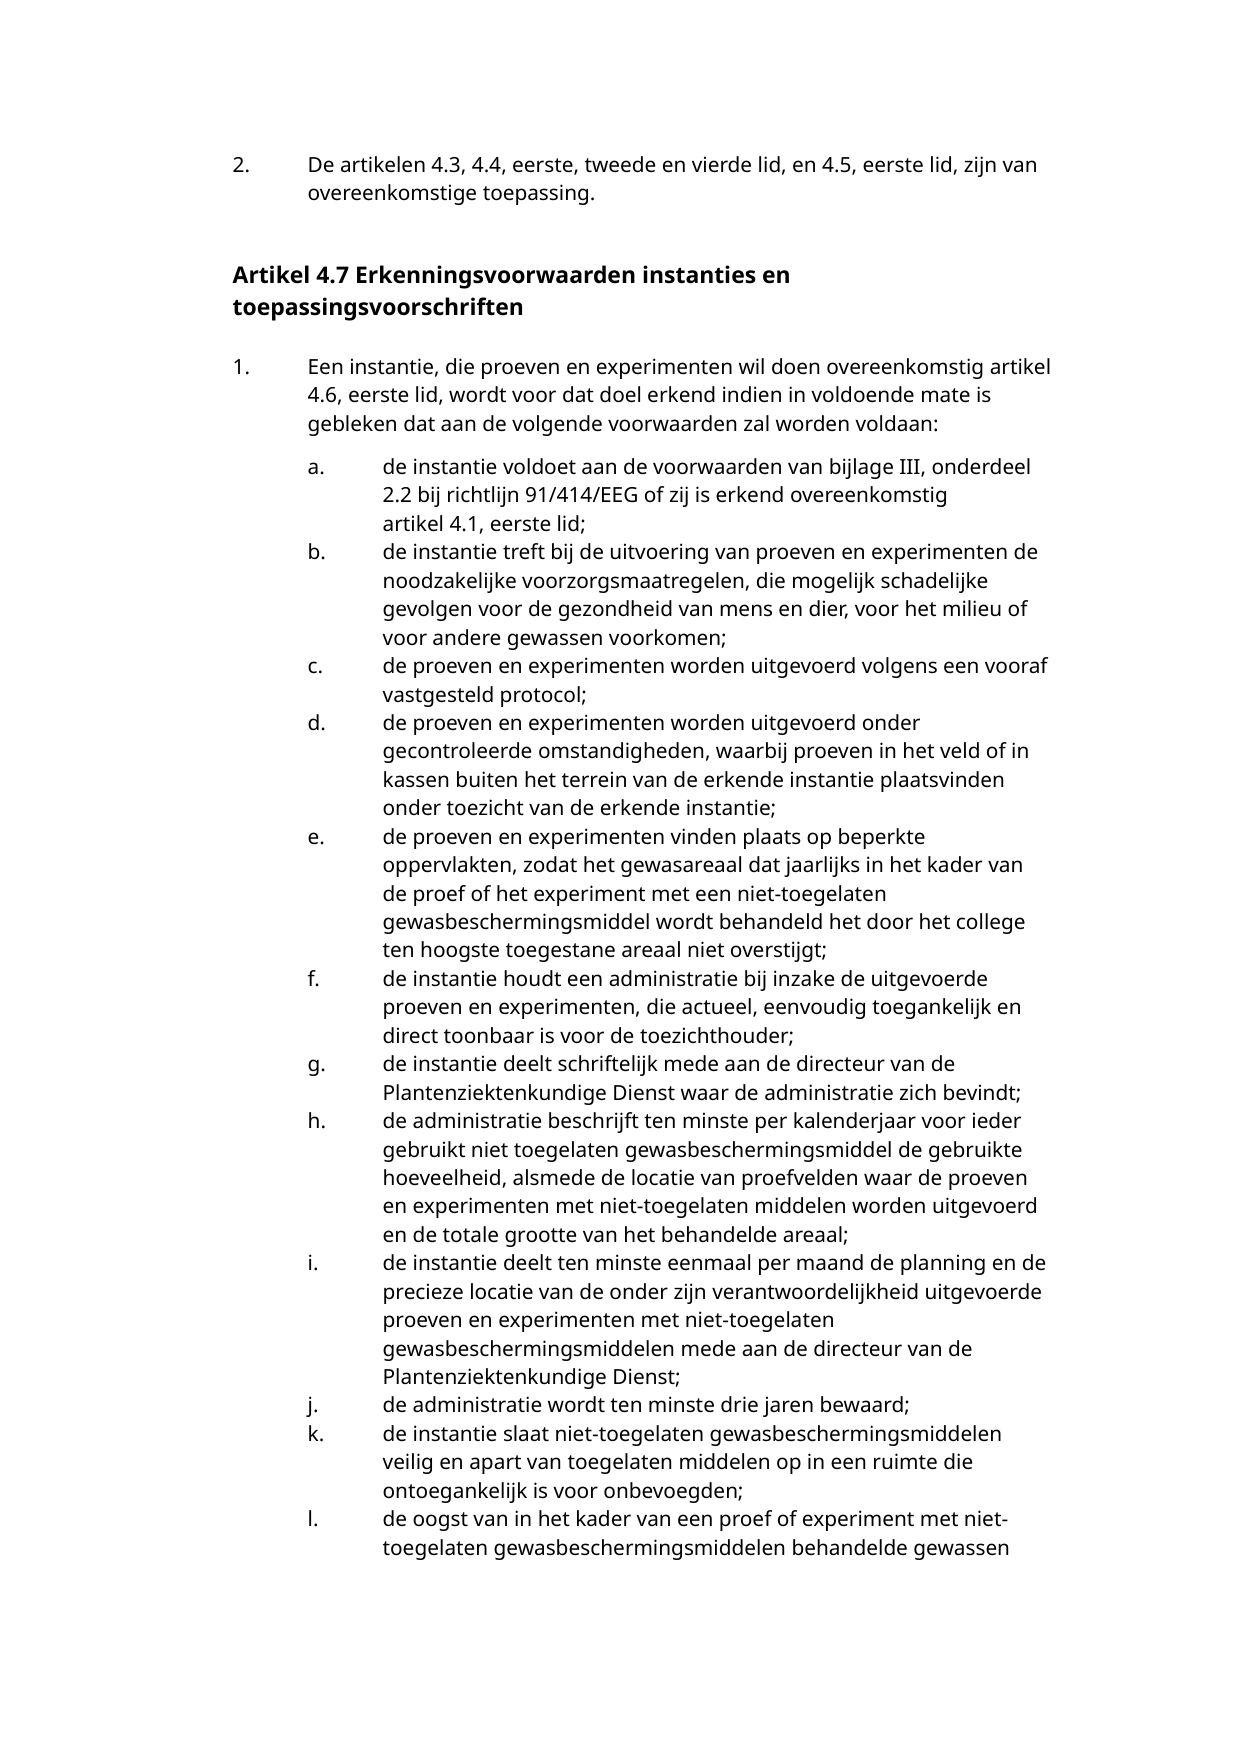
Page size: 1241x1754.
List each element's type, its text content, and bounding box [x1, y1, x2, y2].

list de instantie deelt schriftelijk mede aan de directeur van de Plantenziektenkundige Dienst waar de administratie zich bevindt; [307, 1049, 1053, 1106]
list de administratie beschrijft ten minste per kalenderjaar voor ieder gebruikt niet toegelaten gewasbeschermingsmiddel de gebruikte hoeveelheid, alsmede de locatie van proefvelden waar de proeven en experimenten met niet-toegelaten middelen worden uitgevoerd en de totale grootte van het behandelde areaal; [307, 1106, 1053, 1248]
subtitle Artikel 4.7 Erkenningsvoorwaarden instanties en toepassingsvoorschriften [232, 259, 1053, 322]
list de administratie wordt ten minste drie jaren bewaard; [307, 1391, 1053, 1419]
list De artikelen 4.3, 4.4, eerste, tweede en vierde lid, en 4.5, eerste lid, zijn van overeenkomstige toepassing. [232, 150, 1053, 207]
list de oogst van in het kader van een proef of experiment met niet-toegelaten gewasbeschermingsmiddelen behandelde gewassen [307, 1504, 1053, 1561]
list de proeven en experimenten worden uitgevoerd onder gecontroleerde omstandigheden, waarbij proeven in het veld of in kassen buiten het terrein van de erkende instantie plaatsvinden onder toezicht van de erkende instantie; [307, 708, 1053, 822]
list de instantie deelt ten minste eenmaal per maand de planning en de precieze locatie van de onder zijn verantwoordelijkheid uitgevoerde proeven en experimenten met niet-toegelaten gewasbeschermingsmiddelen mede aan de directeur van de Plantenziektenkundige Dienst; [307, 1248, 1053, 1391]
list de instantie slaat niet-toegelaten gewasbeschermingsmiddelen veilig en apart van toegelaten middelen op in een ruimte die ontoegankelijk is voor onbevoegden; [307, 1419, 1053, 1504]
list Een instantie, die proeven en experimenten wil doen overeenkomstig artikel 4.6, eerste lid, wordt voor dat doel erkend indien in voldoende mate is gebleken dat aan de volgende voorwaarden zal worden voldaan: [232, 352, 1053, 437]
list de instantie treft bij de uitvoering van proeven en experimenten de noodzakelijke voorzorgsmaatregelen, die mogelijk schadelijke gevolgen voor de gezondheid van mens en dier, voor het milieu of voor andere gewassen voorkomen; [307, 537, 1053, 651]
list de proeven en experimenten worden uitgevoerd volgens een vooraf vastgesteld protocol; [307, 651, 1053, 708]
list de instantie voldoet aan de voorwaarden van bijlage III, onderdeel 2.2 bij richtlijn 91/414/EEG of zij is erkend overeenkomstig artikel 4.1, eerste lid; [307, 452, 1053, 537]
list de instantie houdt een administratie bij inzake de uitgevoerde proeven en experimenten, die actueel, eenvoudig toegankelijk en direct toonbaar is voor de toezichthouder; [307, 964, 1053, 1049]
list de proeven en experimenten vinden plaats op beperkte oppervlakten, zodat het gewasareaal dat jaarlijks in het kader van de proef of het experiment met een niet-toegelaten gewasbeschermingsmiddel wordt behandeld het door het college ten hoogste toegestane areaal niet overstijgt; [307, 822, 1053, 964]
